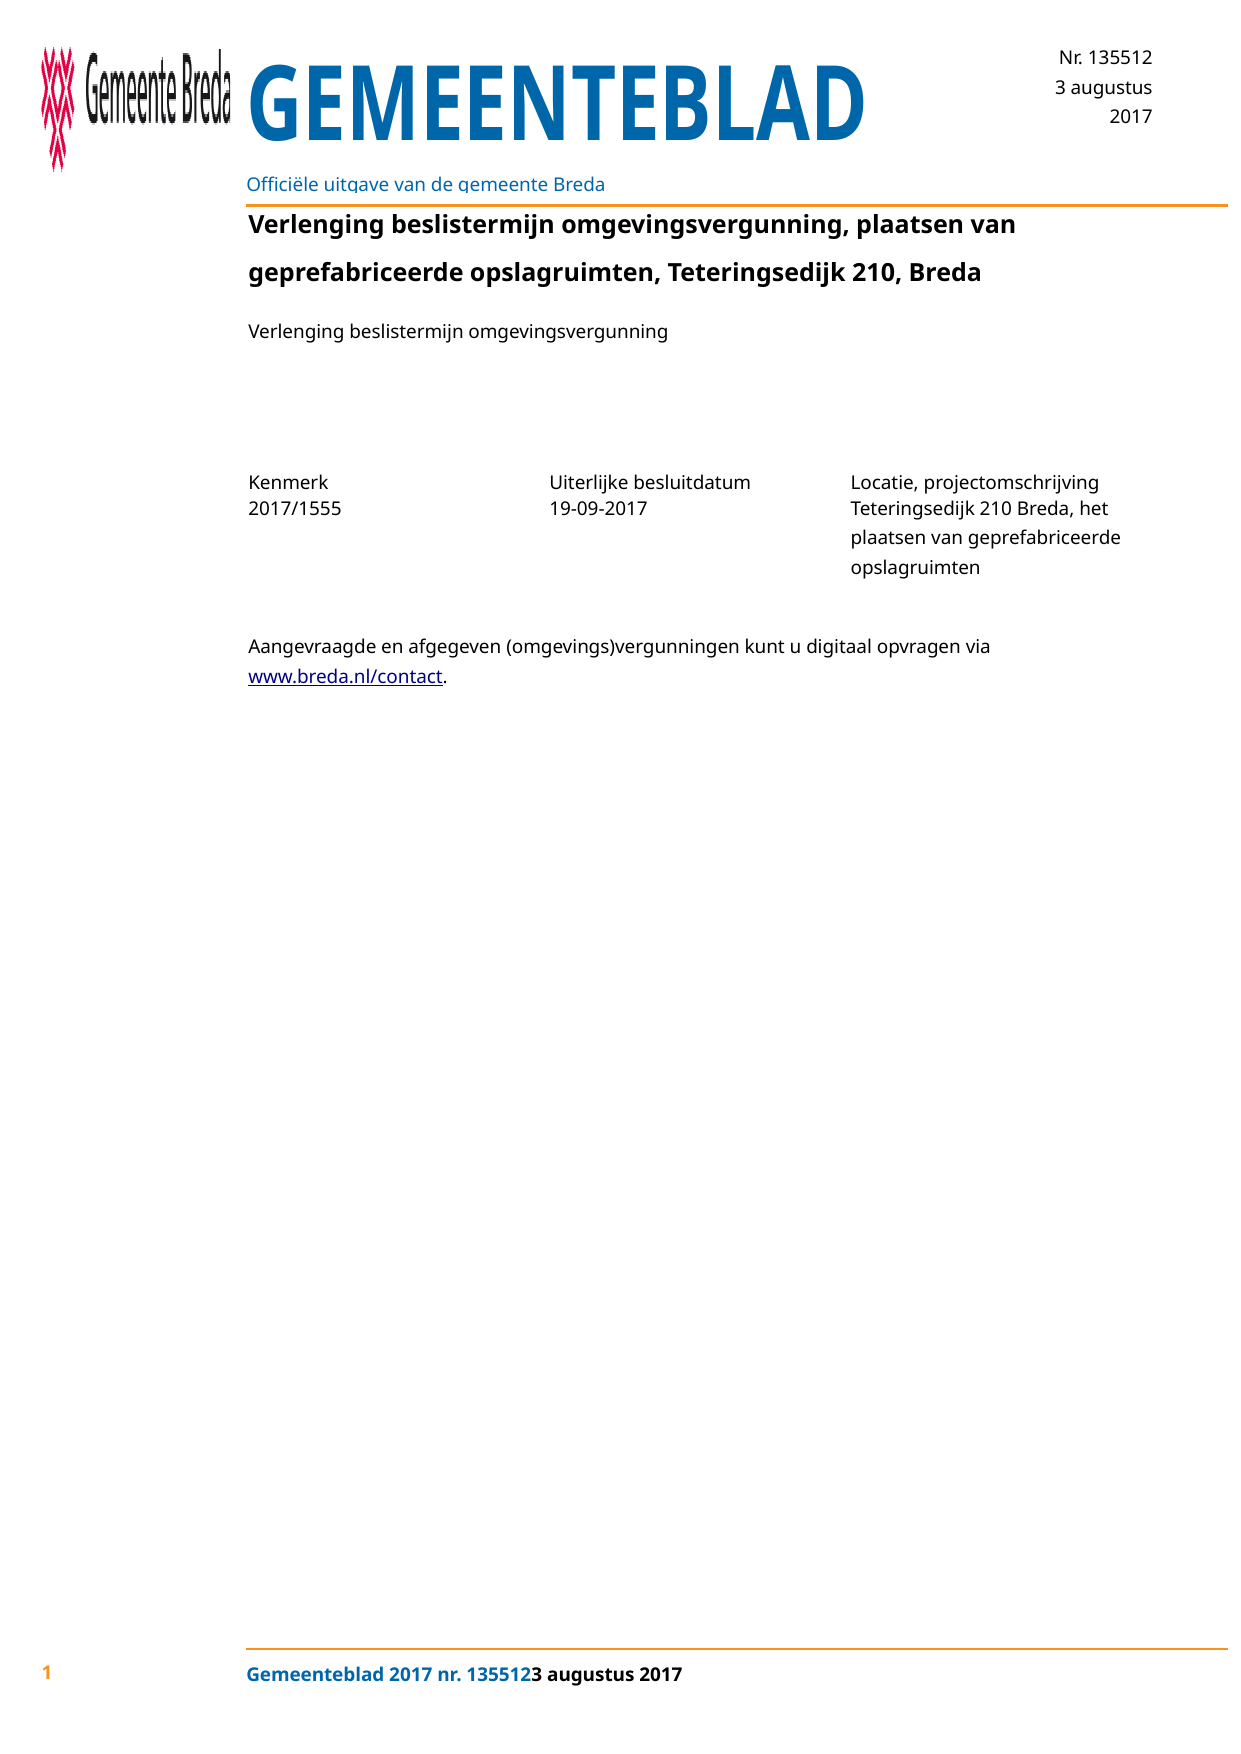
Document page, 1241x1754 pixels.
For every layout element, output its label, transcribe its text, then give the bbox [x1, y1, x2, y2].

picture [41, 47, 231, 172]
table_cell 19-09-2017 [549, 495, 850, 580]
text Verlenging beslistermijn omgevingsvergunning [248, 318, 1152, 344]
text Verlenging beslistermijn omgevingsvergunning, plaatsen van geprefabriceerde opslagruimten, Teteringsedijk 210, Breda [248, 207, 1152, 288]
text Aangevraagde en afgegeven (omgevings)vergunningen kunt u digitaal opvragen via www.breda.nl/contact. [248, 633, 1152, 689]
table_header Locatie, projectomschrijving [850, 469, 1152, 495]
table_cell 2017/1555 [248, 495, 549, 580]
table_cell Teteringsedijk 210 Breda, het plaatsen van geprefabriceerde opslagruimten [850, 495, 1152, 580]
table_header Kenmerk [248, 469, 549, 495]
table_header Uiterlijke besluitdatum [549, 469, 850, 495]
